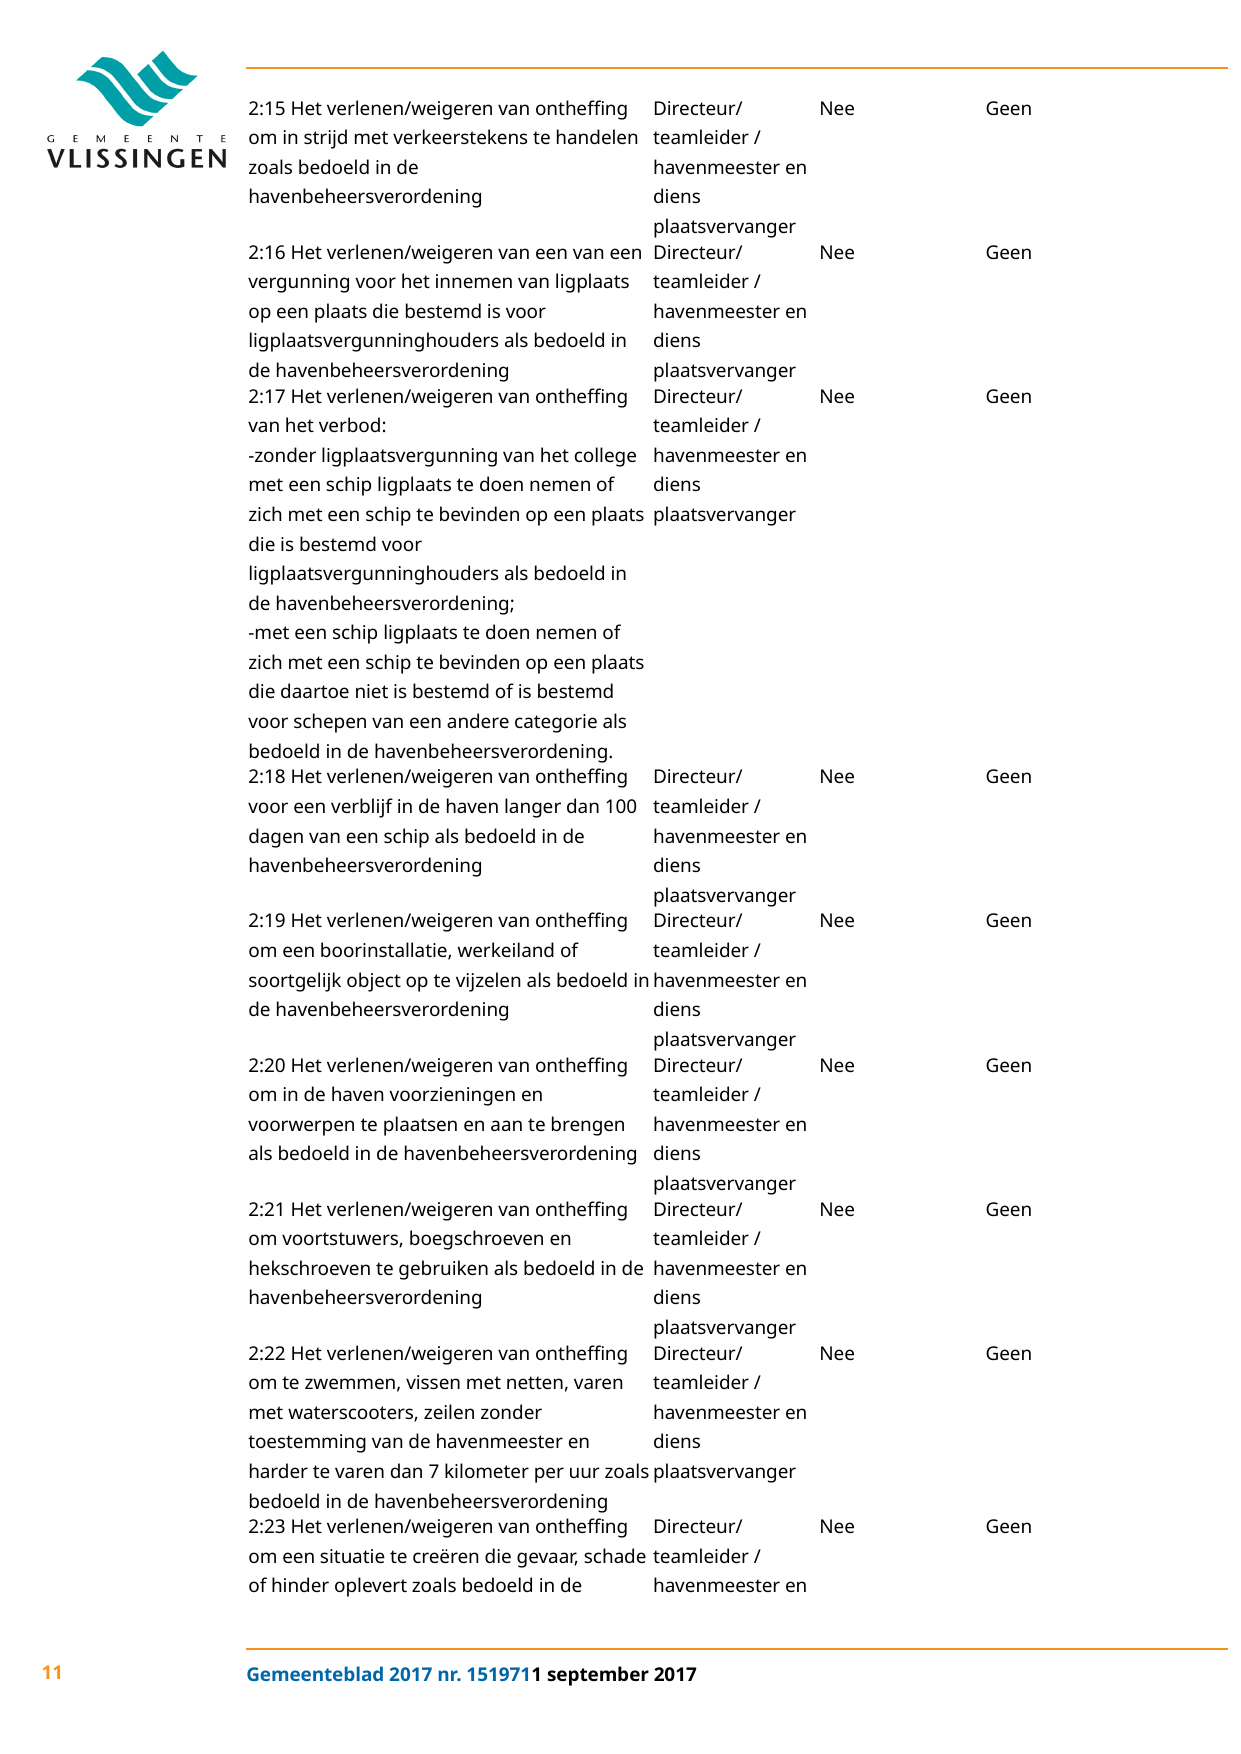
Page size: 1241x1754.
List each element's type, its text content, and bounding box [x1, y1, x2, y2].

table_cell Nee [819, 239, 985, 383]
table_cell Geen [985, 1052, 1152, 1196]
table_cell Geen [985, 95, 1152, 239]
table_cell 2:19 Het verlenen/weigeren van ontheffing om een boorinstallatie, werkeiland of soortgelijk object op te vijzelen als bedoeld in de havenbeheersverordening [248, 908, 653, 1052]
table_cell 2:21 Het verlenen/weigeren van ontheffing om voortstuwers, boegschroeven en hekschroeven te gebruiken als bedoeld in de havenbeheersverordening [248, 1196, 653, 1340]
table_cell 2:20 Het verlenen/weigeren van ontheffing om in de haven voorzieningen en voorwerpen te plaatsen en aan te brengen als bedoeld in de havenbeheersverordening [248, 1052, 653, 1196]
table_cell Directeur/teamleider / havenmeester en diens plaatsvervanger [653, 239, 819, 383]
table_cell Directeur/teamleider / havenmeester en diens plaatsvervanger [653, 383, 819, 764]
table_cell Geen [985, 1196, 1152, 1340]
table_cell Nee [819, 1052, 985, 1196]
table_cell 2:18 Het verlenen/weigeren van ontheffing voor een verblijf in de haven langer dan 100 dagen van een schip als bedoeld in de havenbeheersverordening [248, 764, 653, 908]
table_cell Directeur/teamleider / havenmeester en diens plaatsvervanger [653, 1196, 819, 1340]
table_cell Nee [819, 1340, 985, 1513]
table_cell Geen [985, 239, 1152, 383]
table_cell Nee [819, 383, 985, 764]
table_cell Nee [819, 764, 985, 908]
table_cell Directeur/teamleider / havenmeester en diens plaatsvervanger [653, 95, 819, 239]
table_cell Nee [819, 1196, 985, 1340]
table_cell Geen [985, 908, 1152, 1052]
table_cell Geen [985, 1340, 1152, 1513]
table_cell Directeur/teamleider / havenmeester en diens plaatsvervanger [653, 908, 819, 1052]
table_cell Geen [985, 764, 1152, 908]
table_cell 2:23 Het verlenen/weigeren van ontheffing om een situatie te creëren die gevaar, schade of hinder oplevert zoals bedoeld in de [248, 1514, 653, 1598]
table_cell Nee [819, 908, 985, 1052]
table_cell 2:16 Het verlenen/weigeren van een van een vergunning voor het innemen van ligplaats op een plaats die bestemd is voor ligplaatsvergunninghouders als bedoeld in de havenbeheersverordening [248, 239, 653, 383]
table_cell Directeur/teamleider / havenmeester en [653, 1514, 819, 1598]
table_cell Directeur/teamleider / havenmeester en diens plaatsvervanger [653, 1052, 819, 1196]
table_cell Geen [985, 1514, 1152, 1598]
table_cell Directeur/teamleider / havenmeester en diens plaatsvervanger [653, 764, 819, 908]
table_cell 2:17 Het verlenen/weigeren van ontheffing van het verbod: -zonder ligplaatsvergunning van het college met een schip ligplaats te doen nemen of zich met een schip te bevinden op een plaats die is bestemd voor ligplaatsvergunninghouders als bedoeld in de havenbeheersverordening; -met een schip ligplaats te doen nemen of zich met een schip te bevinden op een plaats die daartoe niet is bestemd of is bestemd voor schepen van een andere categorie als bedoeld in de havenbeheersverordening. [248, 383, 653, 764]
table_cell 2:22 Het verlenen/weigeren van ontheffing om te zwemmen, vissen met netten, varen met waterscooters, zeilen zonder toestemming van de havenmeester en harder te varen dan 7 kilometer per uur zoals bedoeld in de havenbeheersverordening [248, 1340, 653, 1513]
table_cell Nee [819, 95, 985, 239]
table_cell 2:15 Het verlenen/weigeren van ontheffing om in strijd met verkeerstekens te handelen zoals bedoeld in de havenbeheersverordening [248, 95, 653, 239]
table_cell Nee [819, 1514, 985, 1598]
picture [41, 47, 231, 172]
table_cell Geen [985, 383, 1152, 764]
table_cell Directeur/teamleider / havenmeester en diens plaatsvervanger [653, 1340, 819, 1513]
